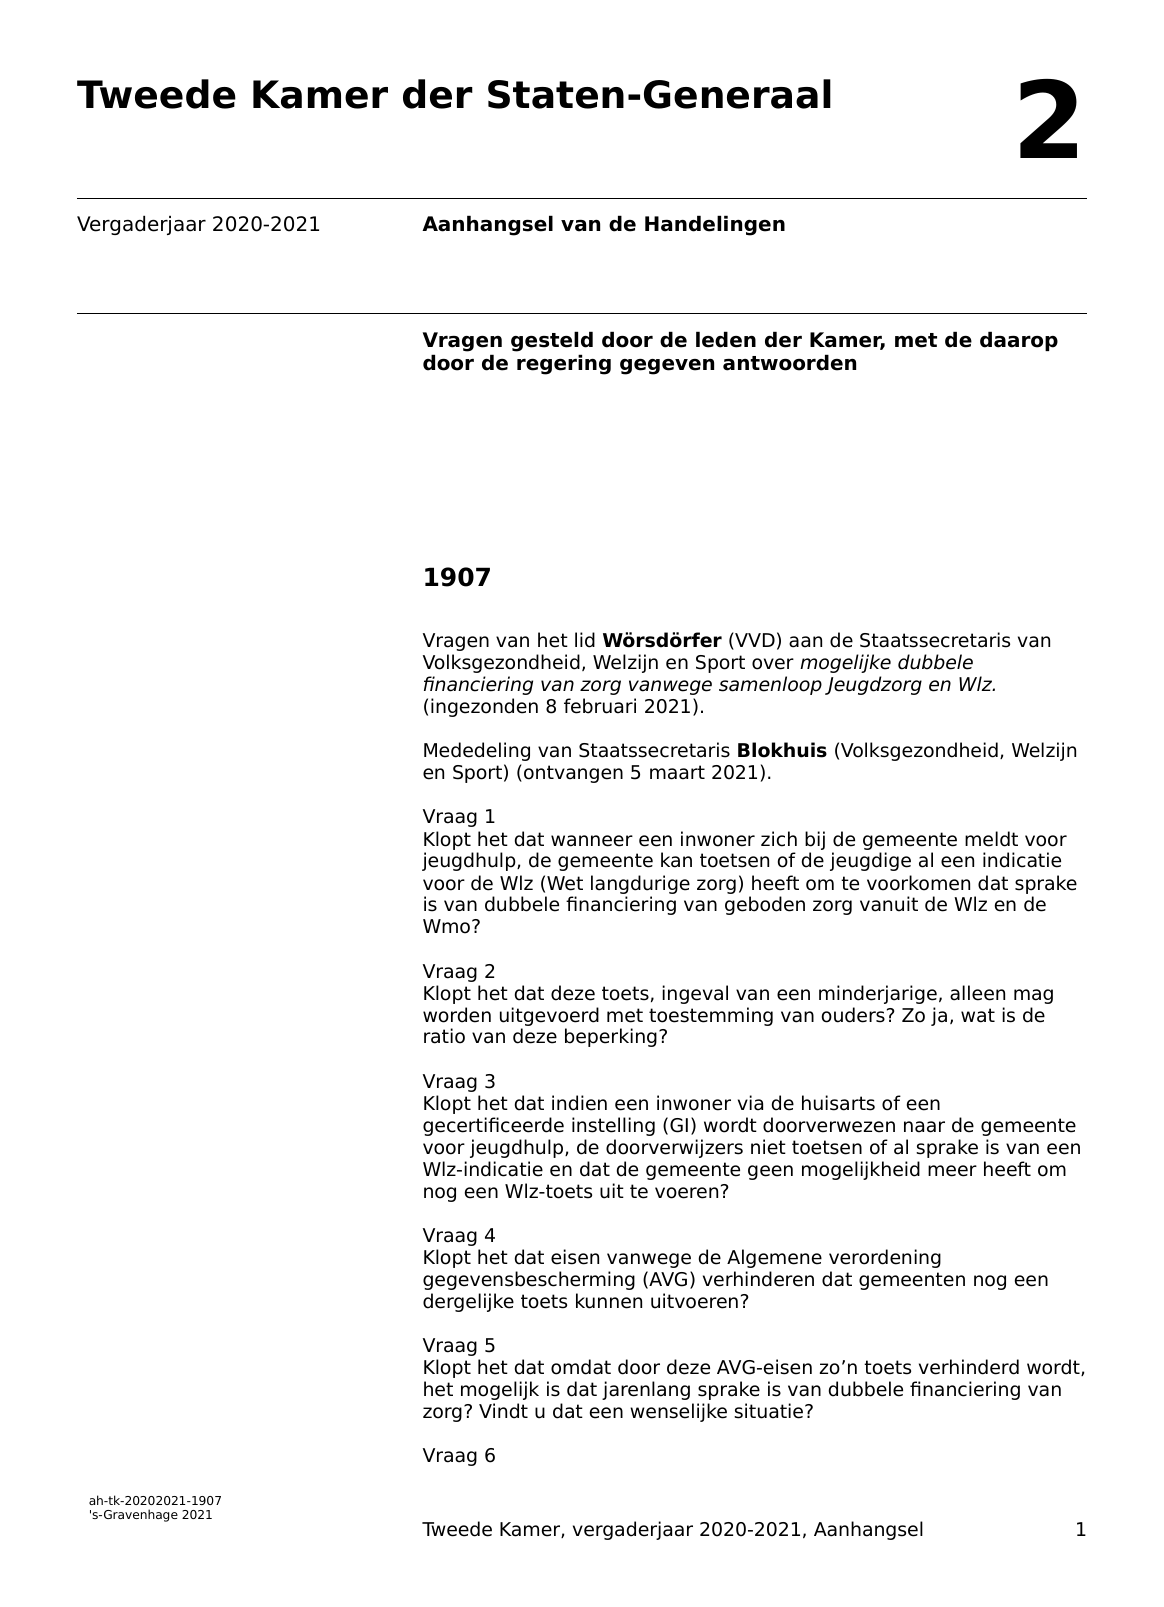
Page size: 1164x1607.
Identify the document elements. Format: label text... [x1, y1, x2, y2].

text Mededeling van Staatssecretaris Blokhuis (Volksgezondheid, Welzijn en Sport) (ontvangen 5 maart 2021). [422, 740, 1087, 784]
text Klopt het dat omdat door deze AVG-eisen zo’n toets verhinderd wordt, het mogelijk is dat jarenlang sprake is van dubbele financiering van zorg? Vindt u dat een wenselijke situatie? [422, 1357, 1087, 1423]
text Vraag 5 [422, 1335, 1087, 1357]
text Vragen van het lid Wörsdörfer (VVD) aan de Staatssecretaris van Volksgezondheid, Welzijn en Sport over mogelijke dubbele financiering van zorg vanwege samenloop Jeugdzorg en Wlz. (ingezonden 8 februari 2021). [422, 630, 1087, 718]
text Vraag 3 [422, 1071, 1087, 1093]
table_cell Aanhangsel van de Handelingen [422, 199, 1087, 313]
text Vraag 2 [422, 961, 1087, 982]
table_cell Vragen gesteld door de leden der Kamer, met de daarop door de regering gegeven antwoorden [422, 314, 1087, 375]
text Klopt het dat deze toets, ingeval van een minderjarige, alleen mag worden uitgevoerd met toestemming van ouders? Zo ja, wat is de ratio van deze beperking? [422, 982, 1087, 1048]
table_cell [77, 314, 422, 375]
text Klopt het dat wanneer een inwoner zich bij de gemeente meldt voor jeugdhulp, de gemeente kan toetsen of de jeugdige al een indicatie voor de Wlz (Wet langdurige zorg) heeft om te voorkomen dat sprake is van dubbele financiering van geboden zorg vanuit de Wlz en de Wmo? [422, 828, 1087, 938]
text 1907 [422, 563, 1087, 592]
text Vraag 1 [422, 806, 1087, 828]
text Klopt het dat eisen vanwege de Algemene verordening gegevensbescherming (AVG) verhinderen dat gemeenten nog een dergelijke toets kunnen uitvoeren? [422, 1247, 1087, 1313]
table_header 2 [886, 59, 1087, 198]
text Klopt het dat indien een inwoner via de huisarts of een gecertificeerde instelling (GI) wordt doorverwezen naar de gemeente voor jeugdhulp, de doorverwijzers niet toetsen of al sprake is van een Wlz-indicatie en dat de gemeente geen mogelijkheid meer heeft om nog een Wlz-toets uit te voeren? [422, 1093, 1087, 1202]
text 's-Gravenhage 2021 [88, 1508, 323, 1522]
text Vraag 4 [422, 1225, 1087, 1247]
text Vraag 6 [422, 1445, 1087, 1467]
text ah-tk-20202021-1907 [88, 1494, 323, 1508]
table_cell Vergaderjaar 2020-2021 [77, 199, 422, 313]
table_header Tweede Kamer der Staten-Generaal [77, 59, 886, 198]
